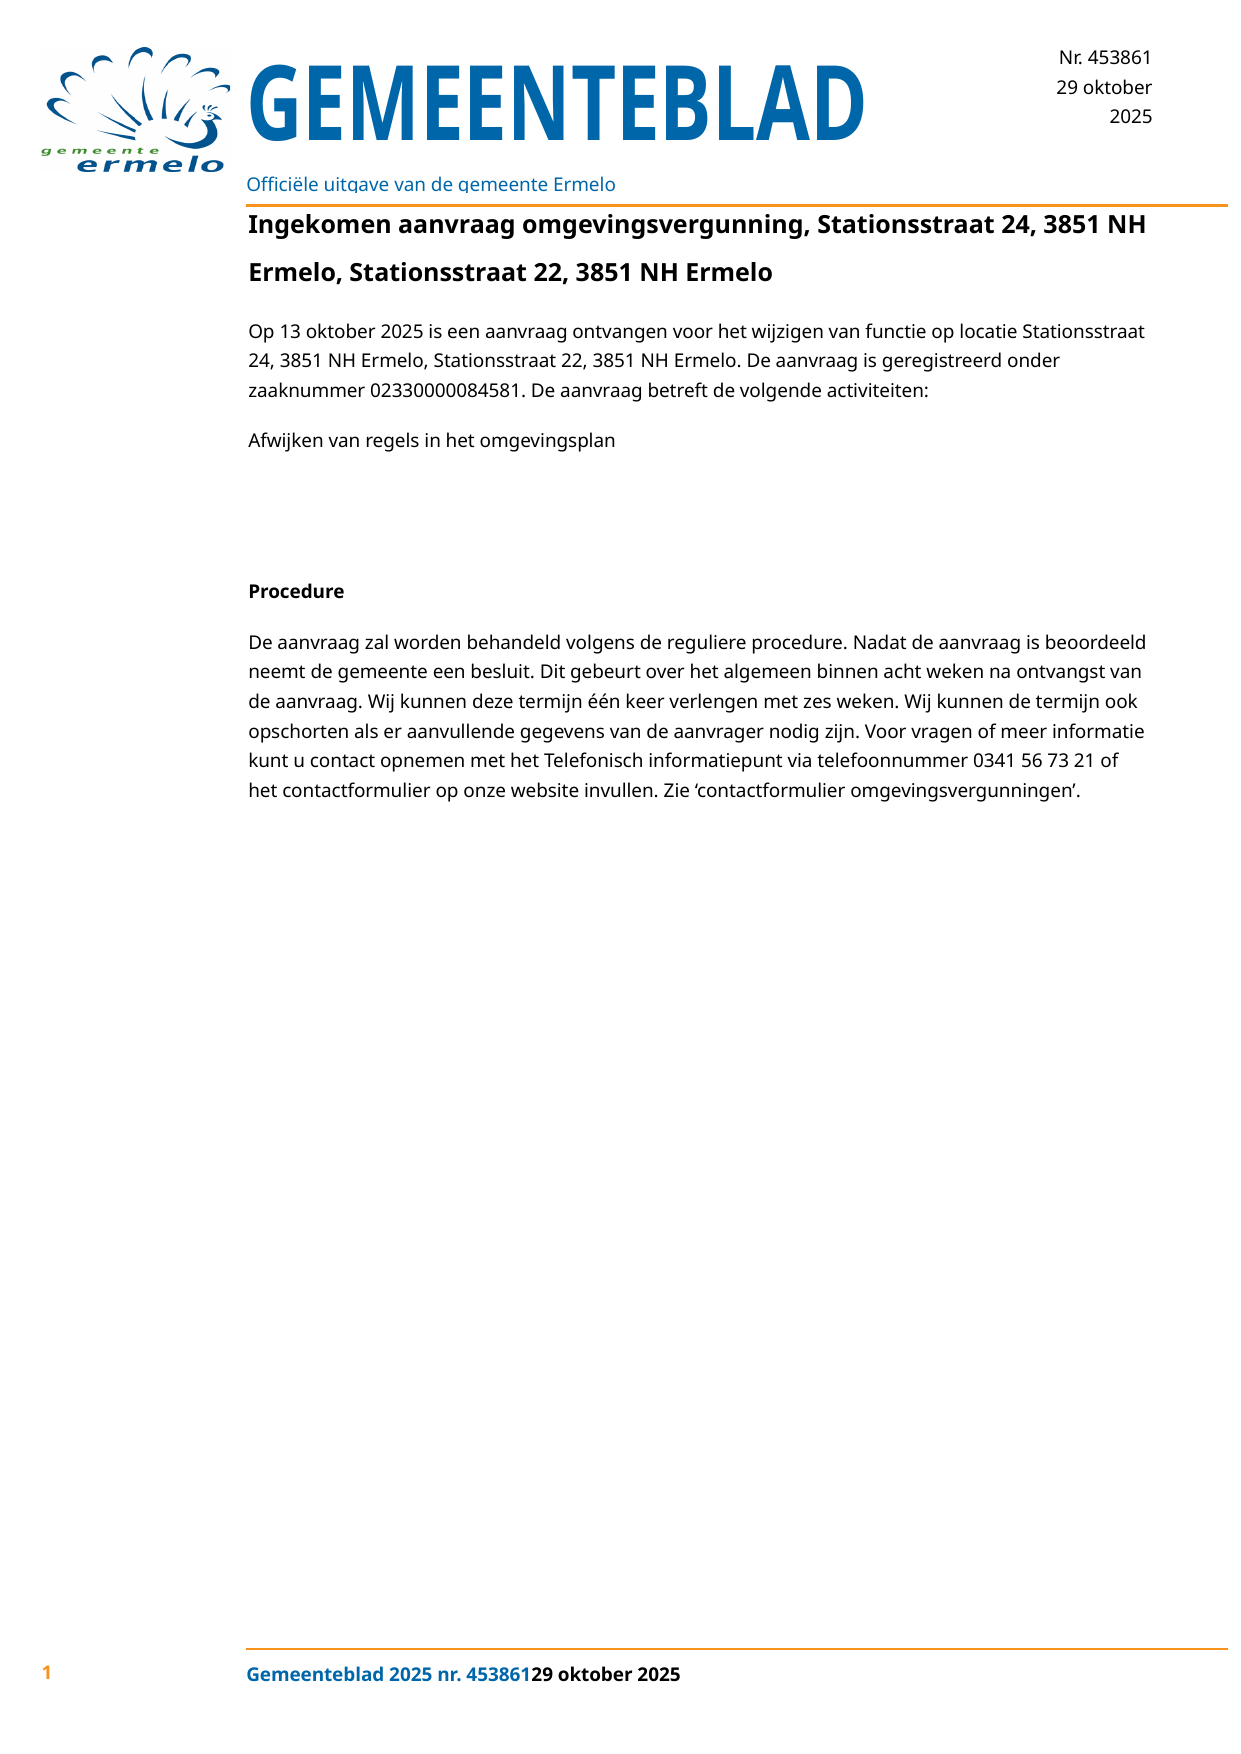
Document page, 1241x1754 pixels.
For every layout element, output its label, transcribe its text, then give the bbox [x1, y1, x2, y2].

text Ingekomen aanvraag omgevingsvergunning, Stationsstraat 24, 3851 NH Ermelo, Stationsstraat 22, 3851 NH Ermelo [248, 207, 1152, 288]
text Afwijken van regels in het omgevingsplan [248, 427, 1152, 453]
picture [41, 47, 231, 172]
text De aanvraag zal worden behandeld volgens de reguliere procedure. Nadat de aanvraag is beoordeeld neemt de gemeente een besluit. Dit gebeurt over het algemeen binnen acht weken na ontvangst van de aanvraag. Wij kunnen deze termijn één keer verlengen met zes weken. Wij kunnen de termijn ook opschorten als er aanvullende gegevens van de aanvrager nodig zijn. Voor vragen of meer informatie kunt u contact opnemen met het Telefonisch informatiepunt via telefoonnummer 0341 56 73 21 of het contactformulier op onze website invullen. Zie ‘contactformulier omgevingsvergunningen’. [248, 629, 1152, 803]
text Procedure [248, 579, 1152, 604]
text Op 13 oktober 2025 is een aanvraag ontvangen voor het wijzigen van functie op locatie Stationsstraat 24, 3851 NH Ermelo, Stationsstraat 22, 3851 NH Ermelo. De aanvraag is geregistreerd onder zaaknummer 02330000084581. De aanvraag betreft de volgende activiteiten: [248, 318, 1152, 403]
